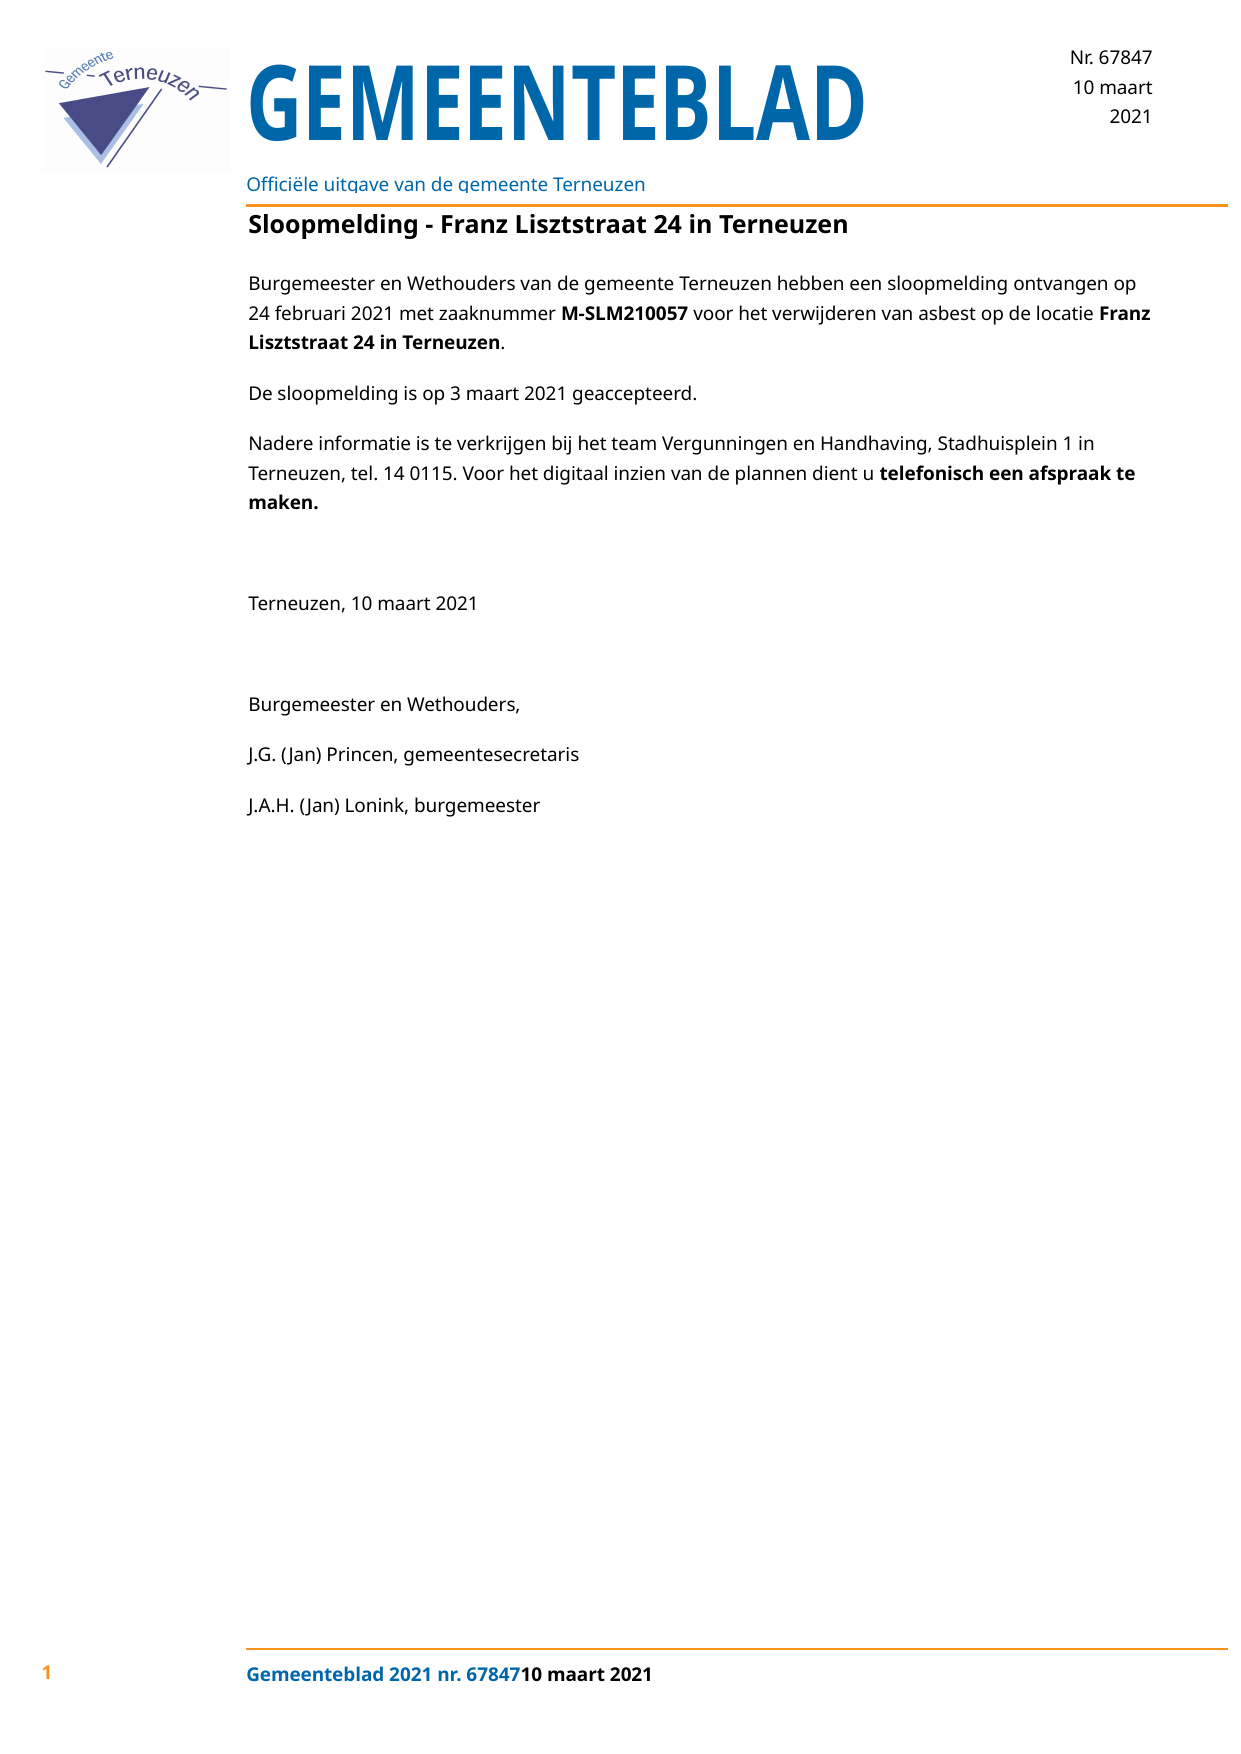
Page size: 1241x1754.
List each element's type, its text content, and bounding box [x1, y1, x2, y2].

picture [41, 47, 231, 172]
text J.A.H. (Jan) Lonink, burgemeester [248, 792, 1152, 818]
text Terneuzen, 10 maart 2021 [248, 590, 1152, 616]
text Nadere informatie is te verkrijgen bij het team Vergunningen en Handhaving, Stadhuisplein 1 in Terneuzen, tel. 14 0115. Voor het digitaal inzien van de plannen dient u telefonisch een afspraak te maken. [248, 430, 1152, 515]
text J.G. (Jan) Princen, gemeentesecretaris [248, 742, 1152, 767]
text Burgemeester en Wethouders, [248, 691, 1152, 717]
text Burgemeester en Wethouders van de gemeente Terneuzen hebben een sloopmelding ontvangen op 24 februari 2021 met zaaknummer M-SLM210057 voor het verwijderen van asbest op de locatie Franz Lisztstraat 24 in Terneuzen. [248, 270, 1152, 355]
text De sloopmelding is op 3 maart 2021 geaccepteerd. [248, 380, 1152, 406]
text Sloopmelding - Franz Lisztstraat 24 in Terneuzen [248, 207, 1152, 241]
